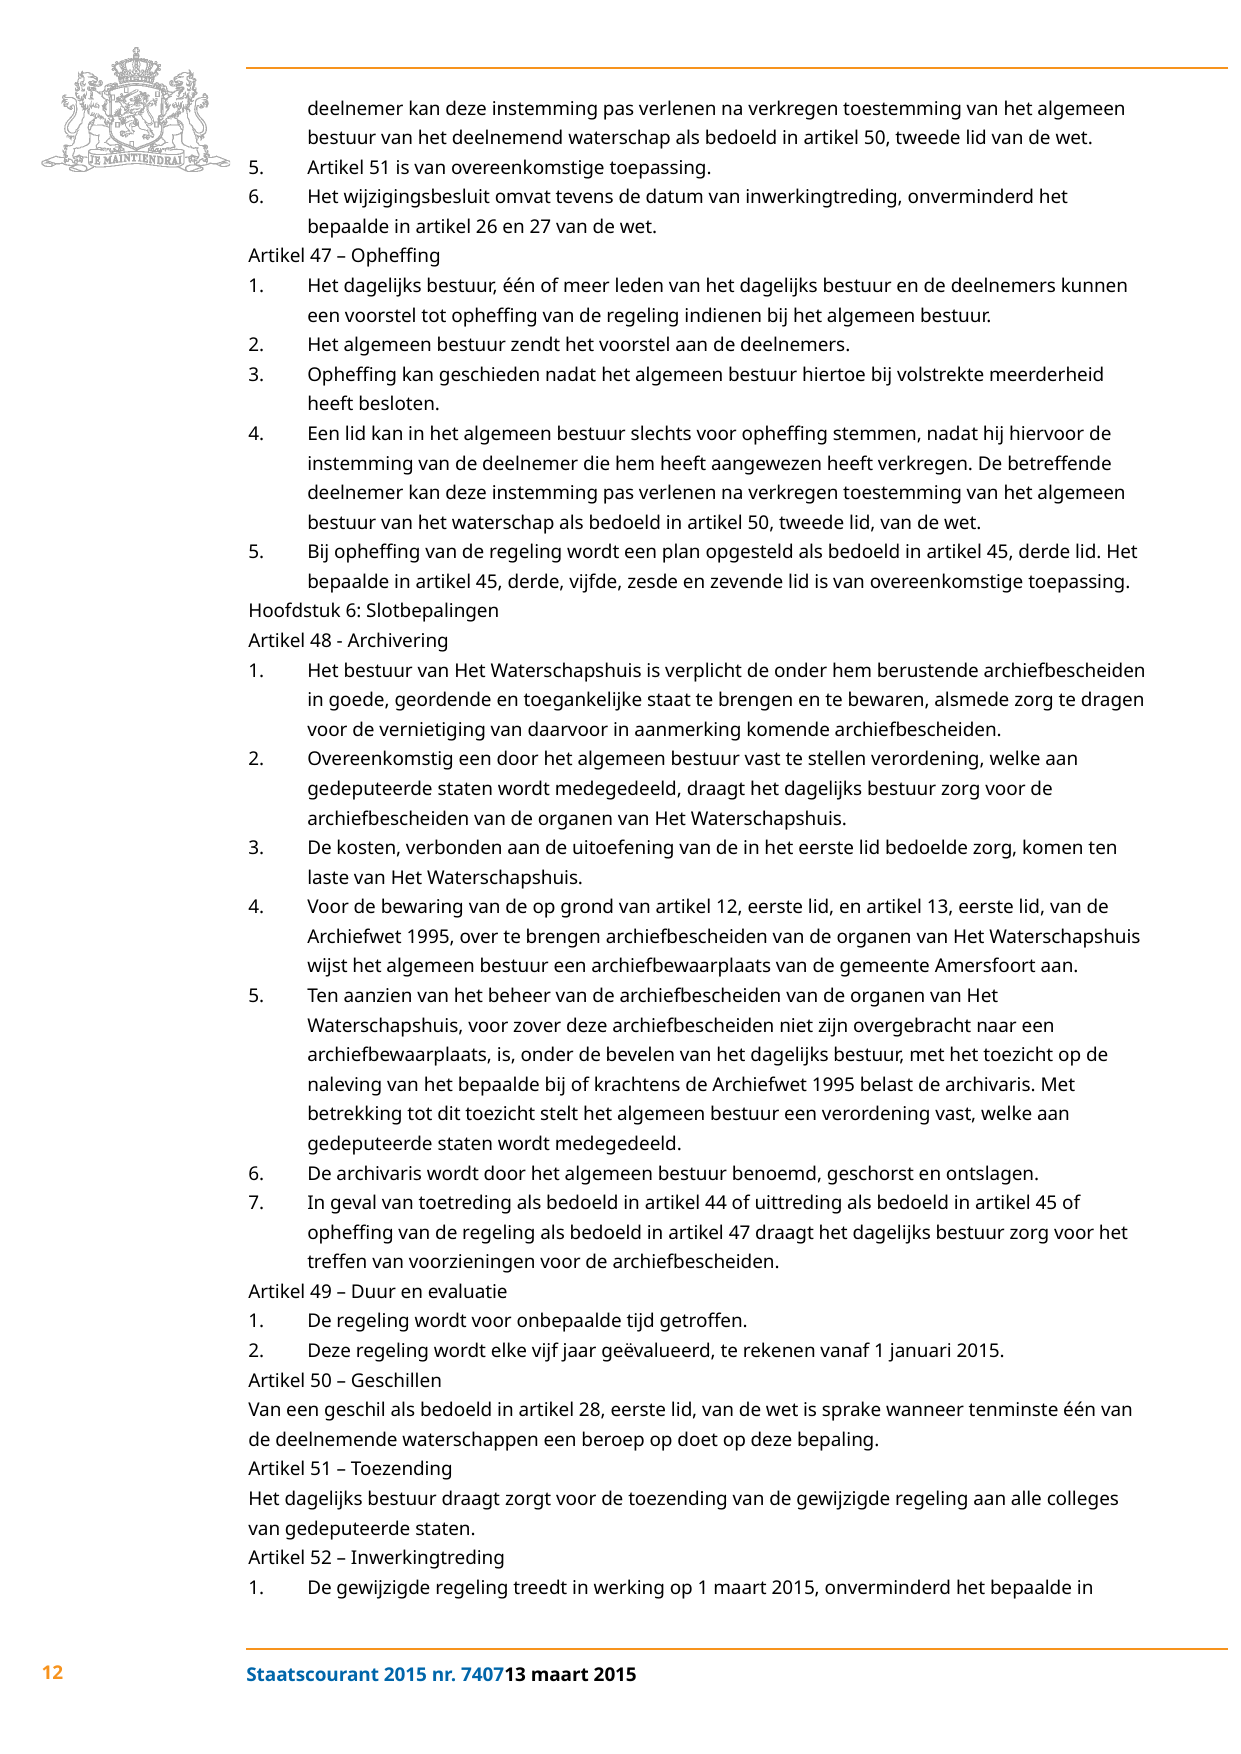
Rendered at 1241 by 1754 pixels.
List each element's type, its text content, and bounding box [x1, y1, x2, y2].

list Overeenkomstig een door het algemeen bestuur vast te stellen verordening, welke aan gedeputeerde staten wordt medegedeeld, draagt het dagelijks bestuur zorg voor de archiefbescheiden van de organen van Het Waterschapshuis. [248, 746, 1152, 831]
text Artikel 47 – Opheffing [248, 243, 1152, 268]
text Hoofdstuk 6: Slotbepalingen [248, 598, 1152, 623]
list De regeling wordt voor onbepaalde tijd getroffen. [248, 1308, 1152, 1333]
list Voor de bewaring van de op grond van artikel 12, eerste lid, en artikel 13, eerste lid, van de Archiefwet 1995, over te brengen archiefbescheiden van de organen van Het Waterschapshuis wijst het algemeen bestuur een archiefbewaarplaats van de gemeente Amersfoort aan. [248, 893, 1152, 978]
list Ten aanzien van het beheer van de archiefbescheiden van de organen van Het Waterschapshuis, voor zover deze archiefbescheiden niet zijn overgebracht naar een archiefbewaarplaats, is, onder de bevelen van het dagelijks bestuur, met het toezicht op de naleving van het bepaalde bij of krachtens de Archiefwet 1995 belast de archivaris. Met betrekking tot dit toezicht stelt het algemeen bestuur een verordening vast, welke aan gedeputeerde staten wordt medegedeeld. [248, 982, 1152, 1156]
list Een lid kan in het algemeen bestuur slechts voor opheffing stemmen, nadat hij hiervoor de instemming van de deelnemer die hem heeft aangewezen heeft verkregen. De betreffende deelnemer kan deze instemming pas verlenen na verkregen toestemming van het algemeen bestuur van het waterschap als bedoeld in artikel 50, tweede lid, van de wet. [248, 420, 1152, 535]
text Artikel 52 – Inwerkingtreding [248, 1544, 1152, 1570]
text Het dagelijks bestuur draagt zorgt voor de toezending van de gewijzigde regeling aan alle colleges van gedeputeerde staten. [248, 1485, 1152, 1541]
text Artikel 50 – Geschillen [248, 1367, 1152, 1393]
list De archivaris wordt door het algemeen bestuur benoemd, geschorst en ontslagen. [248, 1160, 1152, 1186]
text Artikel 51 – Toezending [248, 1456, 1152, 1481]
text Artikel 49 – Duur en evaluatie [248, 1278, 1152, 1304]
list deelnemer kan deze instemming pas verlenen na verkregen toestemming van het algemeen bestuur van het deelnemend waterschap als bedoeld in artikel 50, tweede lid van de wet. [248, 95, 1152, 150]
list Het bestuur van Het Waterschapshuis is verplicht de onder hem berustende archiefbescheiden in goede, geordende en toegankelijke staat te brengen en te bewaren, alsmede zorg te dragen voor de vernietiging van daarvoor in aanmerking komende archiefbescheiden. [248, 657, 1152, 742]
list Artikel 51 is van overeenkomstige toepassing. [248, 154, 1152, 180]
list Opheffing kan geschieden nadat het algemeen bestuur hiertoe bij volstrekte meerderheid heeft besloten. [248, 361, 1152, 416]
list Bij opheffing van de regeling wordt een plan opgesteld als bedoeld in artikel 45, derde lid. Het bepaalde in artikel 45, derde, vijfde, zesde en zevende lid is van overeenkomstige toepassing. [248, 538, 1152, 594]
list De gewijzigde regeling treedt in werking op 1 maart 2015, onverminderd het bepaalde in [248, 1574, 1152, 1600]
list Het dagelijks bestuur, één of meer leden van het dagelijks bestuur en de deelnemers kunnen een voorstel tot opheffing van de regeling indienen bij het algemeen bestuur. [248, 272, 1152, 328]
list Het algemeen bestuur zendt het voorstel aan de deelnemers. [248, 331, 1152, 357]
picture [41, 47, 231, 172]
list Het wijzigingsbesluit omvat tevens de datum van inwerkingtreding, onverminderd het bepaalde in artikel 26 en 27 van de wet. [248, 183, 1152, 239]
list De kosten, verbonden aan de uitoefening van de in het eerste lid bedoelde zorg, komen ten laste van Het Waterschapshuis. [248, 834, 1152, 890]
text Van een geschil als bedoeld in artikel 28, eerste lid, van de wet is sprake wanneer tenminste één van de deelnemende waterschappen een beroep op doet op deze bepaling. [248, 1396, 1152, 1452]
list Deze regeling wordt elke vijf jaar geëvalueerd, te rekenen vanaf 1 januari 2015. [248, 1337, 1152, 1363]
list In geval van toetreding als bedoeld in artikel 44 of uittreding als bedoeld in artikel 45 of opheffing van de regeling als bedoeld in artikel 47 draagt het dagelijks bestuur zorg voor het treffen van voorzieningen voor de archiefbescheiden. [248, 1189, 1152, 1274]
text Artikel 48 - Archivering [248, 627, 1152, 653]
